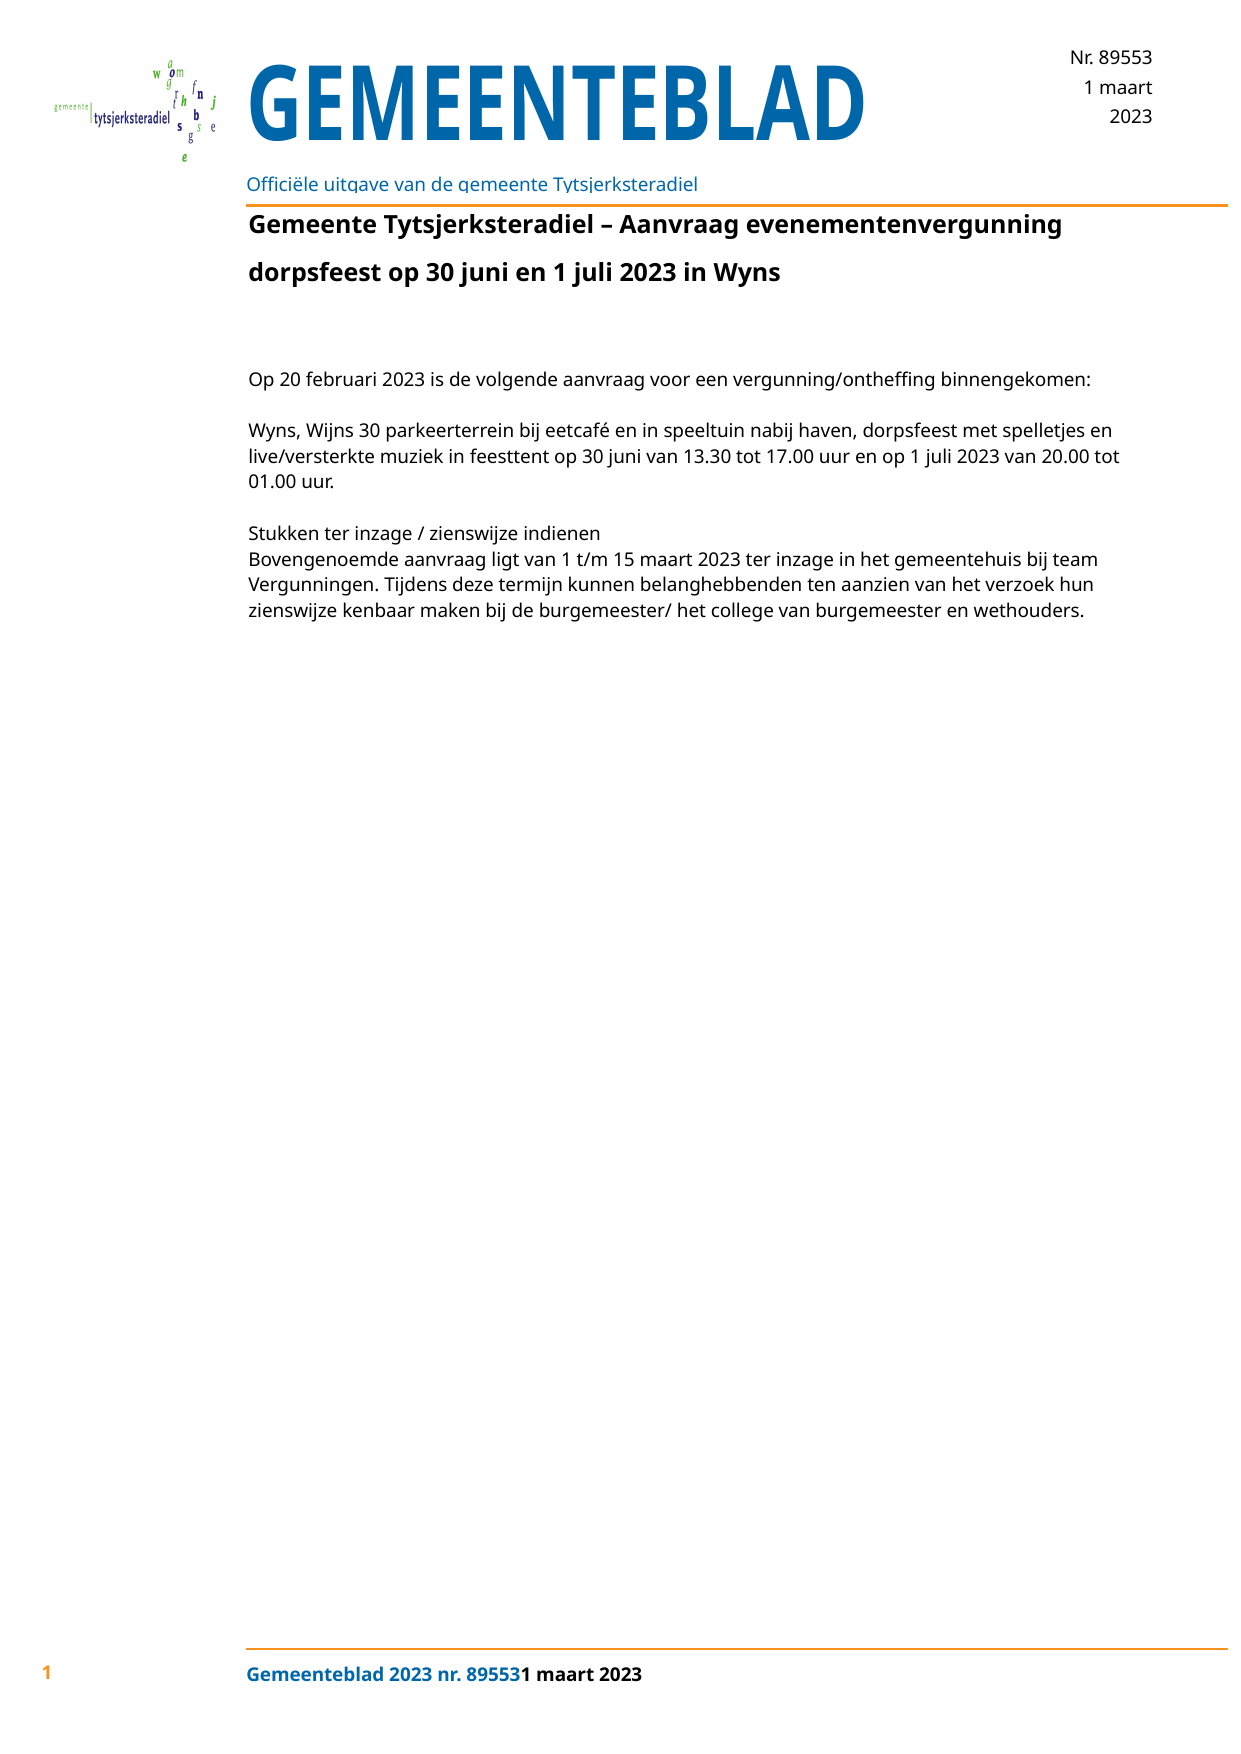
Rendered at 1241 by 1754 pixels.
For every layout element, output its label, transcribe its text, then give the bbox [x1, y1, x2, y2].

text Wyns, Wijns 30 parkeerterrein bij eetcafé en in speeltuin nabij haven, dorpsfeest met spelletjes en live/versterkte muziek in feesttent op 30 juni van 13.30 tot 17.00 uur en op 1 juli 2023 van 20.00 tot 01.00 uur. [248, 417, 1152, 494]
text Stukken ter inzage / zienswijze indienen [248, 520, 1152, 546]
text Gemeente Tytsjerksteradiel – Aanvraag evenementenvergunning dorpsfeest op 30 juni en 1 juli 2023 in Wyns [248, 207, 1152, 288]
text Op 20 februari 2023 is de volgende aanvraag voor een vergunning/ontheffing binnengekomen: [248, 366, 1152, 391]
text Bovengenoemde aanvraag ligt van 1 t/m 15 maart 2023 ter inzage in het gemeentehuis bij team Vergunningen. Tijdens deze termijn kunnen belanghebbenden ten aanzien van het verzoek hun zienswijze kenbaar maken bij de burgemeester/ het college van burgemeester en wethouders. [248, 546, 1152, 623]
picture [41, 47, 231, 172]
